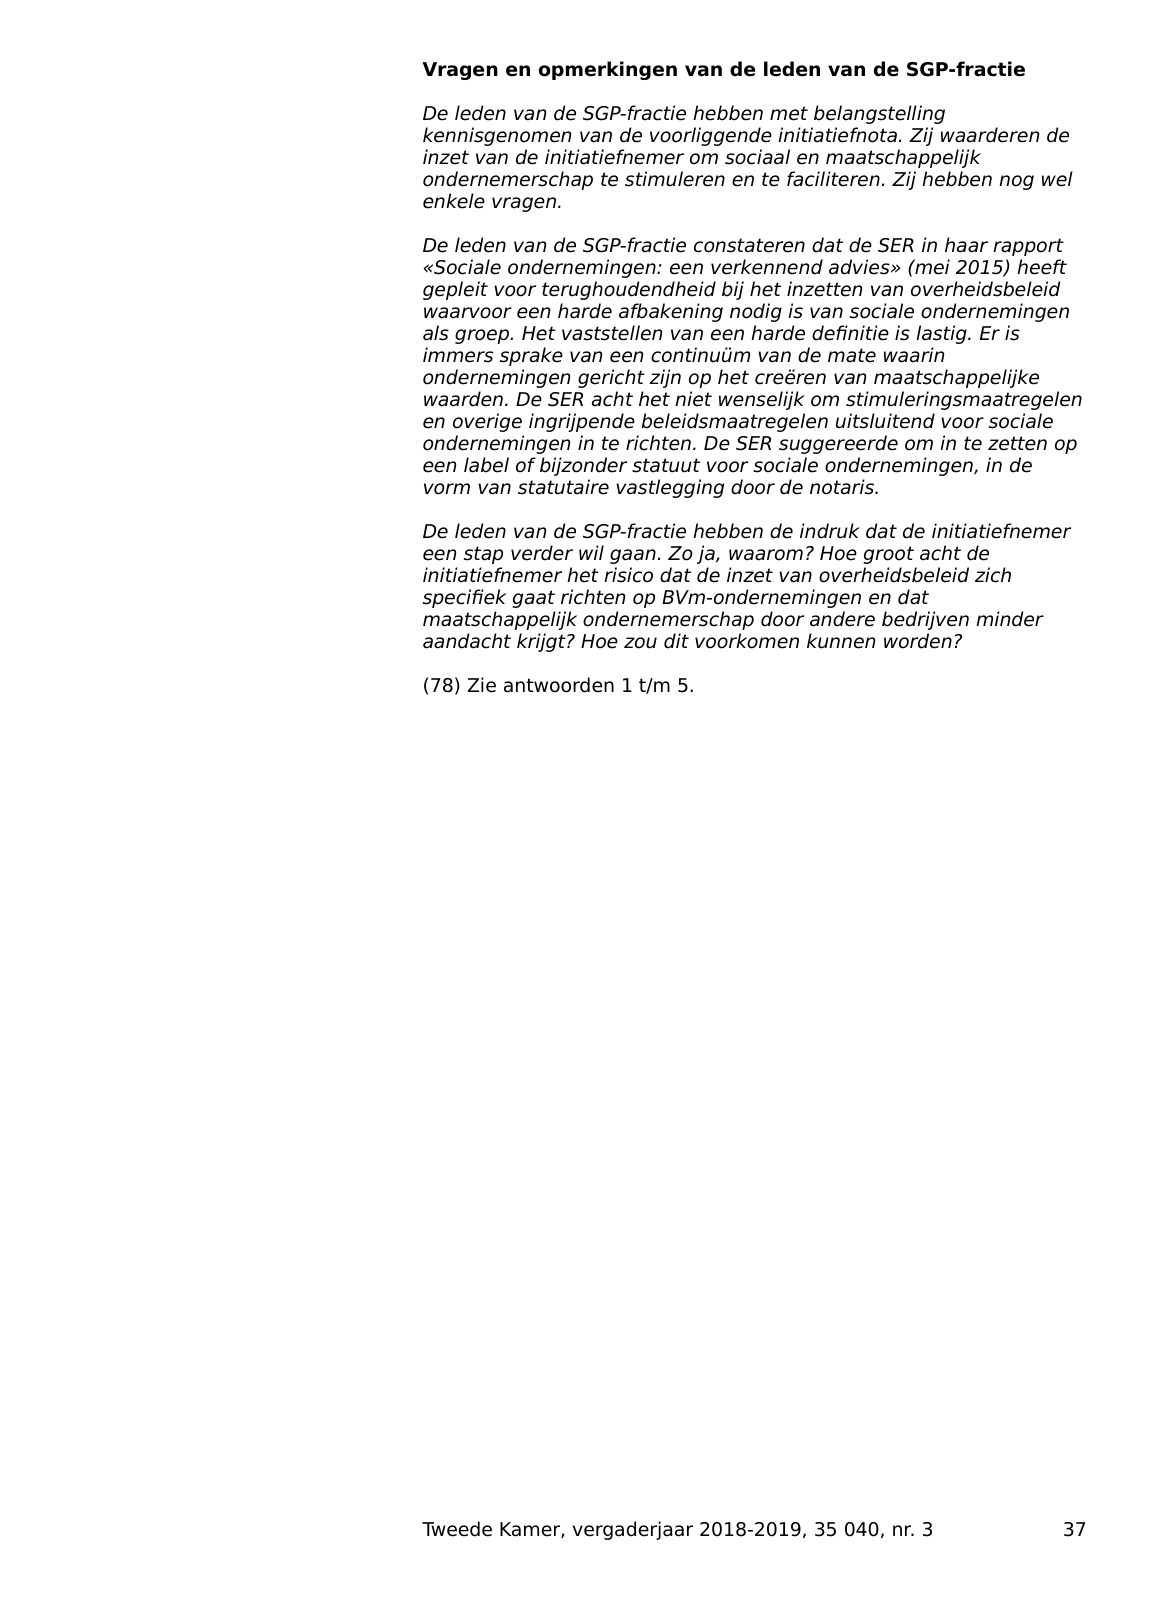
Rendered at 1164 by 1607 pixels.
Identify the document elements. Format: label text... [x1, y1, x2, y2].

text (78) Zie antwoorden 1 t/m 5. [422, 675, 1087, 697]
text De leden van de SGP-fractie hebben met belangstelling kennisgenomen van de voorliggende initiatiefnota. Zij waarderen de inzet van de initiatiefnemer om sociaal en maatschappelijk ondernemerschap te stimuleren en te faciliteren. Zij hebben nog wel enkele vragen. [422, 103, 1087, 213]
text De leden van de SGP-fractie constateren dat de SER in haar rapport «Sociale ondernemingen: een verkennend advies» (mei 2015) heeft gepleit voor terughoudendheid bij het inzetten van overheidsbeleid waarvoor een harde afbakening nodig is van sociale ondernemingen als groep. Het vaststellen van een harde definitie is lastig. Er is immers sprake van een continuüm van de mate waarin ondernemingen gericht zijn op het creëren van maatschappelijke waarden. De SER acht het niet wenselijk om stimuleringsmaatregelen en overige ingrijpende beleidsmaatregelen uitsluitend voor sociale ondernemingen in te richten. De SER suggereerde om in te zetten op een label of bijzonder statuut voor sociale ondernemingen, in de vorm van statutaire vastlegging door de notaris. [422, 235, 1087, 499]
subtitle Vragen en opmerkingen van de leden van de SGP-fractie [422, 59, 1087, 81]
text De leden van de SGP-fractie hebben de indruk dat de initiatiefnemer een stap verder wil gaan. Zo ja, waarom? Hoe groot acht de initiatiefnemer het risico dat de inzet van overheidsbeleid zich specifiek gaat richten op BVm-ondernemingen en dat maatschappelijk ondernemerschap door andere bedrijven minder aandacht krijgt? Hoe zou dit voorkomen kunnen worden? [422, 521, 1087, 653]
